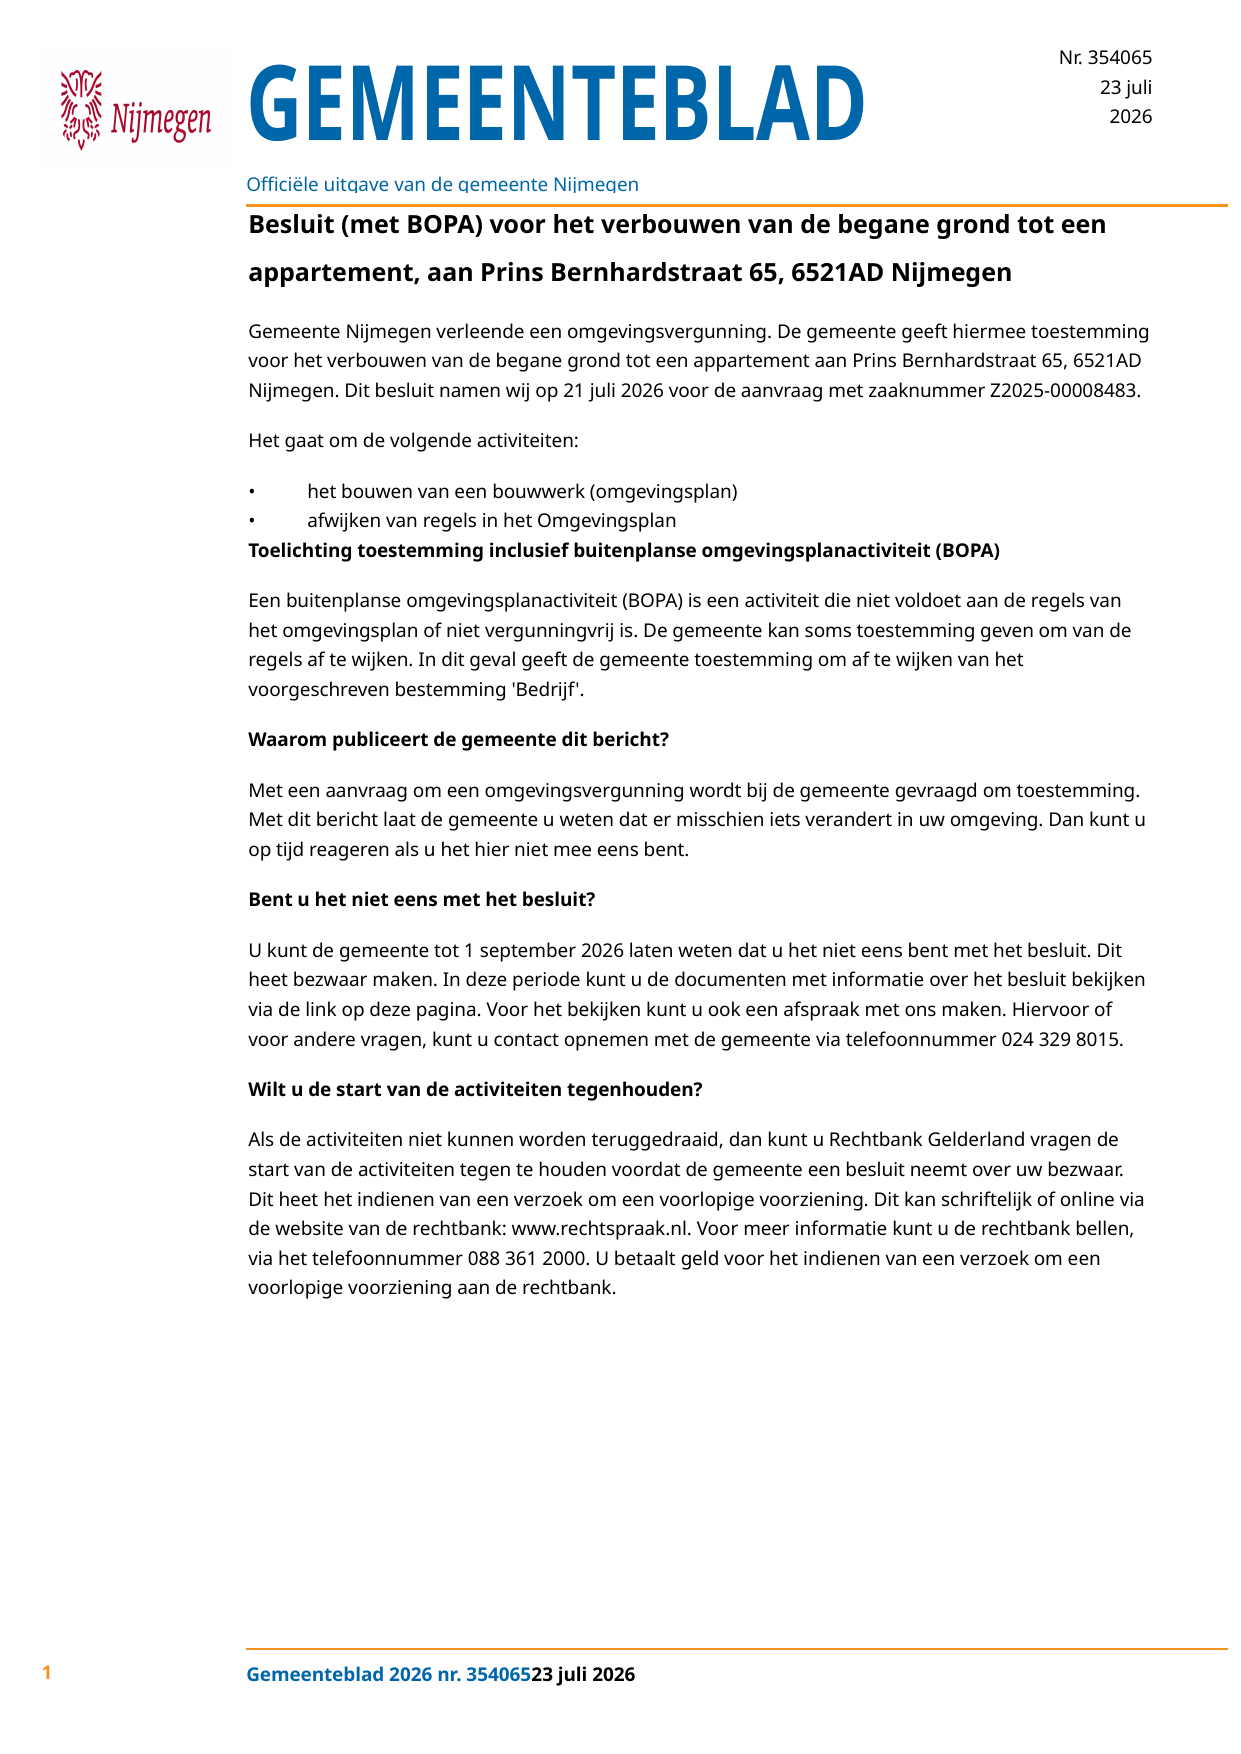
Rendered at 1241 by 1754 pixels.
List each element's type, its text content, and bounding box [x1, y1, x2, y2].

text Met een aanvraag om een omgevingsvergunning wordt bij de gemeente gevraagd om toestemming. Met dit bericht laat de gemeente u weten dat er misschien iets verandert in uw omgeving. Dan kunt u op tijd reageren als u het hier niet mee eens bent. [248, 777, 1152, 862]
picture [41, 47, 231, 172]
text Toelichting toestemming inclusief buitenplanse omgevingsplanactiviteit (BOPA) [248, 537, 1152, 563]
text Als de activiteiten niet kunnen worden teruggedraaid, dan kunt u Rechtbank Gelderland vragen de start van de activiteiten tegen te houden voordat de gemeente een besluit neemt over uw bezwaar. Dit heet het indienen van een verzoek om een voorlopige voorziening. Dit kan schriftelijk of online via de website van de rechtbank: www.rechtspraak.nl. Voor meer informatie kunt u de rechtbank bellen, via het telefoonnummer 088 361 2000. U betaalt geld voor het indienen van een verzoek om een voorlopige voorziening aan de rechtbank. [248, 1127, 1152, 1300]
list het bouwen van een bouwwerk (omgevingsplan) [248, 478, 1152, 504]
text U kunt de gemeente tot 1 september 2026 laten weten dat u het niet eens bent met het besluit. Dit heet bezwaar maken. In deze periode kunt u de documenten met informatie over het besluit bekijken via de link op deze pagina. Voor het bekijken kunt u ook een afspraak met ons maken. Hiervoor of voor andere vragen, kunt u contact opnemen met de gemeente via telefoonnummer 024 329 8015. [248, 937, 1152, 1052]
text Wilt u de start van de activiteiten tegenhouden? [248, 1076, 1152, 1102]
text Besluit (met BOPA) voor het verbouwen van de begane grond tot een appartement, aan Prins Bernhardstraat 65, 6521AD Nijmegen [248, 207, 1152, 288]
list afwijken van regels in het Omgevingsplan [248, 507, 1152, 533]
text Gemeente Nijmegen verleende een omgevingsvergunning. De gemeente geeft hiermee toestemming voor het verbouwen van de begane grond tot een appartement aan Prins Bernhardstraat 65, 6521AD Nijmegen. Dit besluit namen wij op 21 juli 2026 voor de aanvraag met zaaknummer Z2025-00008483. [248, 318, 1152, 403]
text Een buitenplanse omgevingsplanactiviteit (BOPA) is een activiteit die niet voldoet aan de regels van het omgevingsplan of niet vergunningvrij is. De gemeente kan soms toestemming geven om van de regels af te wijken. In dit geval geeft de gemeente toestemming om af te wijken van het voorgeschreven bestemming 'Bedrijf'. [248, 587, 1152, 702]
text Het gaat om de volgende activiteiten: [248, 427, 1152, 453]
text Waarom publiceert de gemeente dit bericht? [248, 727, 1152, 752]
text Bent u het niet eens met het besluit? [248, 887, 1152, 912]
